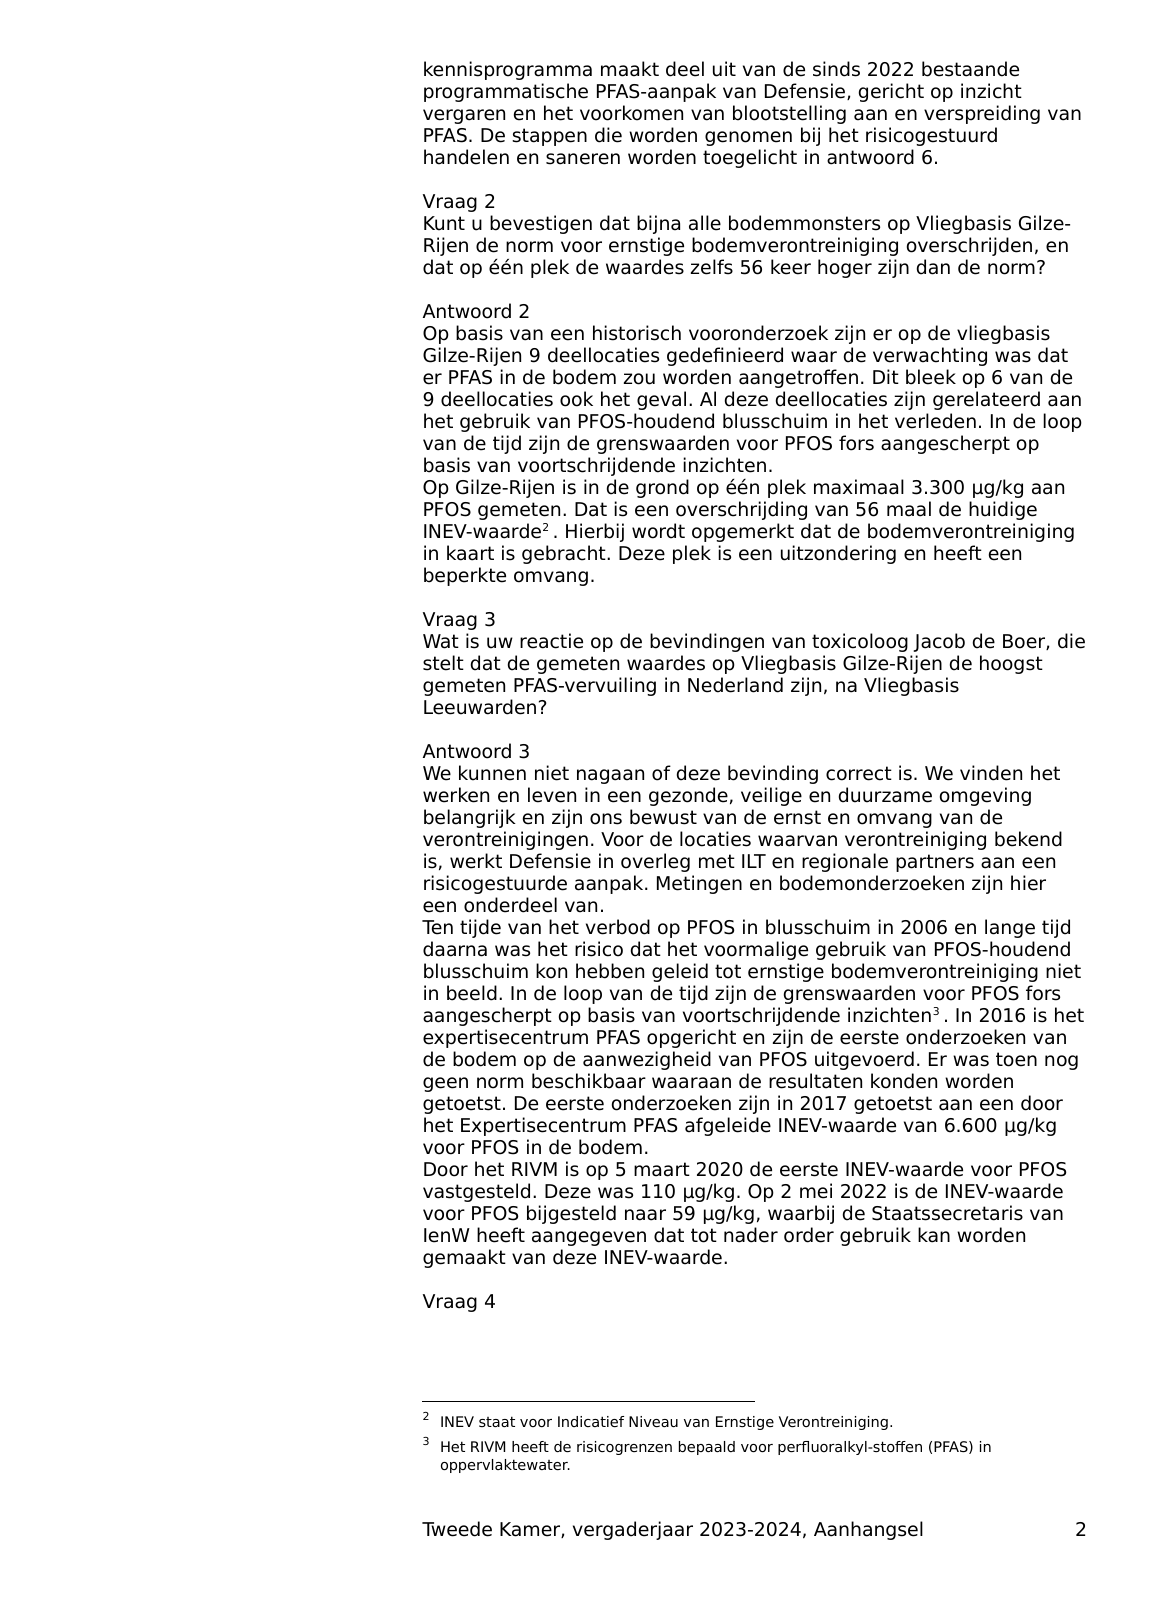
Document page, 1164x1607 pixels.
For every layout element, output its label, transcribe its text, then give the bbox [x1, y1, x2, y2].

text Het RIVM heeft de risicogrenzen bepaald voor perfluoralkyl-stoffen (PFAS) in oppervlaktewater. [422, 1435, 1087, 1474]
text Door het RIVM is op 5 maart 2020 de eerste INEV-waarde voor PFOS vastgesteld. Deze was 110 μg/kg. Op 2 mei 2022 is de INEV-waarde voor PFOS bijgesteld naar 59 μg/kg, waarbij de Staatssecretaris van IenW heeft aangegeven dat tot nader order gebruik kan worden gemaakt van deze INEV-waarde. [422, 1159, 1087, 1269]
text Vraag 4 [422, 1291, 1087, 1313]
text Antwoord 2 [422, 301, 1087, 323]
text INEV staat voor Indicatief Niveau van Ernstige Verontreiniging. [422, 1410, 1087, 1432]
text Vraag 2 [422, 191, 1087, 213]
text Wat is uw reactie op de bevindingen van toxicoloog Jacob de Boer, die stelt dat de gemeten waardes op Vliegbasis Gilze-Rijen de hoogst gemeten PFAS-vervuiling in Nederland zijn, na Vliegbasis Leeuwarden? [422, 631, 1087, 719]
text Op basis van een historisch vooronderzoek zijn er op de vliegbasis Gilze-Rijen 9 deellocaties gedefinieerd waar de verwachting was dat er PFAS in de bodem zou worden aangetroffen. Dit bleek op 6 van de 9 deellocaties ook het geval. Al deze deellocaties zijn gerelateerd aan het gebruik van PFOS-houdend blusschuim in het verleden. In de loop van de tijd zijn de grenswaarden voor PFOS fors aangescherpt op basis van voortschrijdende inzichten. [422, 323, 1087, 477]
text Op Gilze-Rijen is in de grond op één plek maximaal 3.300 μg/kg aan PFOS gemeten. Dat is een overschrijding van 56 maal de huidige INEV-waarde. Hierbij wordt opgemerkt dat de bodemverontreiniging in kaart is gebracht. Deze plek is een uitzondering en heeft een beperkte omvang. [422, 477, 1087, 587]
text Kunt u bevestigen dat bijna alle bodemmonsters op Vliegbasis Gilze-Rijen de norm voor ernstige bodemverontreiniging overschrijden, en dat op één plek de waardes zelfs 56 keer hoger zijn dan de norm? [422, 213, 1087, 279]
text Antwoord 3 [422, 741, 1087, 763]
text Vraag 3 [422, 609, 1087, 631]
text Ten tijde van het verbod op PFOS in blusschuim in 2006 en lange tijd daarna was het risico dat het voormalige gebruik van PFOS-houdend blusschuim kon hebben geleid tot ernstige bodemverontreiniging niet in beeld. In de loop van de tijd zijn de grenswaarden voor PFOS fors aangescherpt op basis van voortschrijdende inzichten. In 2016 is het expertisecentrum PFAS opgericht en zijn de eerste onderzoeken van de bodem op de aanwezigheid van PFOS uitgevoerd. Er was toen nog geen norm beschikbaar waaraan de resultaten konden worden getoetst. De eerste onderzoeken zijn in 2017 getoetst aan een door het Expertisecentrum PFAS afgeleide INEV-waarde van 6.600 μg/kg voor PFOS in de bodem. [422, 917, 1087, 1159]
text We kunnen niet nagaan of deze bevinding correct is. We vinden het werken en leven in een gezonde, veilige en duurzame omgeving belangrijk en zijn ons bewust van de ernst en omvang van de verontreinigingen. Voor de locaties waarvan verontreiniging bekend is, werkt Defensie in overleg met ILT en regionale partners aan een risicogestuurde aanpak. Metingen en bodemonderzoeken zijn hier een onderdeel van. [422, 763, 1087, 917]
text kennisprogramma maakt deel uit van de sinds 2022 bestaande programmatische PFAS-aanpak van Defensie, gericht op inzicht vergaren en het voorkomen van blootstelling aan en verspreiding van PFAS. De stappen die worden genomen bij het risicogestuurd handelen en saneren worden toegelicht in antwoord 6. [422, 59, 1087, 169]
